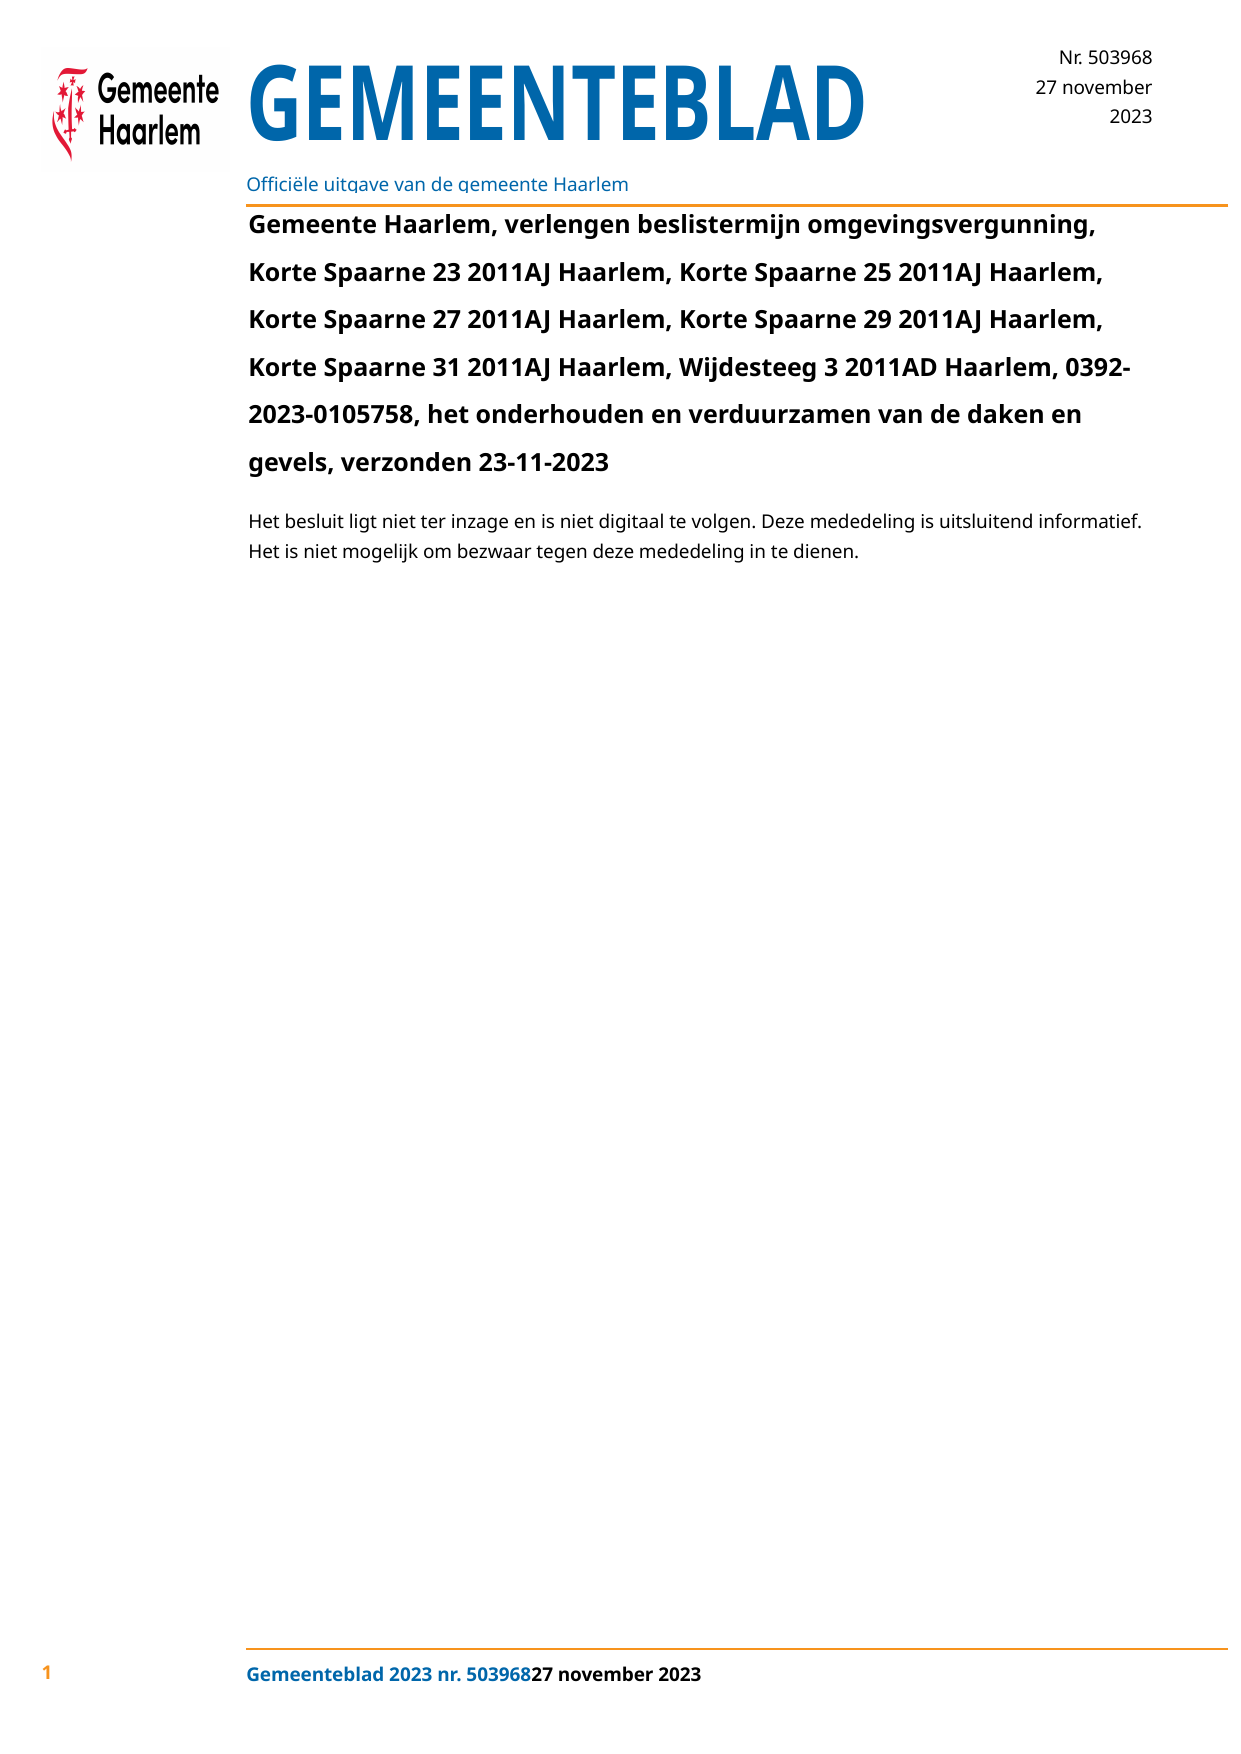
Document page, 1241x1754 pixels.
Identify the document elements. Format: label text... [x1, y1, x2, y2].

text Het besluit ligt niet ter inzage en is niet digitaal te volgen. Deze mededeling is uitsluitend informatief. Het is niet mogelijk om bezwaar tegen deze mededeling in te dienen. [248, 508, 1152, 564]
picture [41, 47, 231, 172]
text Gemeente Haarlem, verlengen beslistermijn omgevingsvergunning, Korte Spaarne 23 2011AJ Haarlem, Korte Spaarne 25 2011AJ Haarlem, Korte Spaarne 27 2011AJ Haarlem, Korte Spaarne 29 2011AJ Haarlem, Korte Spaarne 31 2011AJ Haarlem, Wijdesteeg 3 2011AD Haarlem, 0392-2023-0105758, het onderhouden en verduurzamen van de daken en gevels, verzonden 23-11-2023 [248, 207, 1152, 479]
